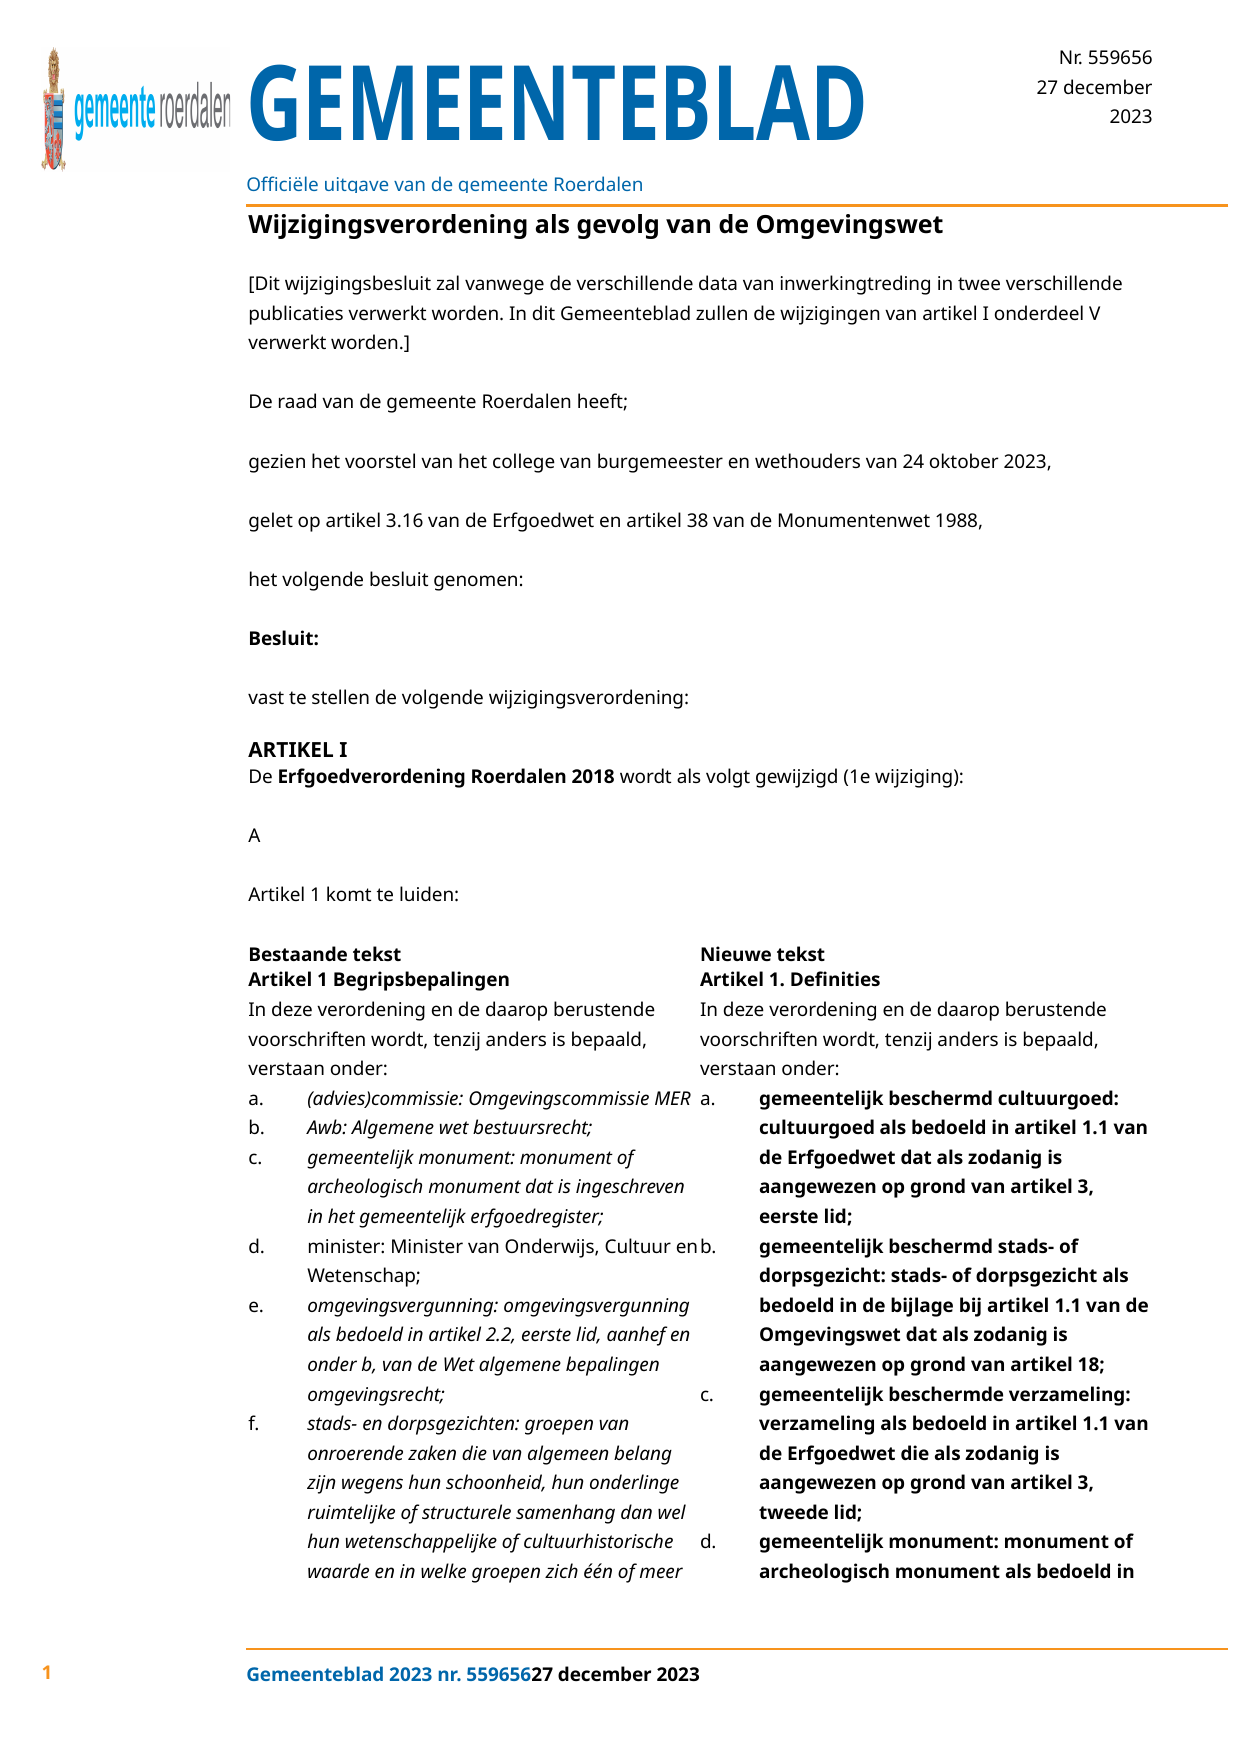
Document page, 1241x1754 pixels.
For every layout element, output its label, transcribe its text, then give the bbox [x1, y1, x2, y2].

text het volgende besluit genomen: [248, 566, 1152, 592]
table_header Nieuwe tekst [700, 941, 1152, 967]
text A [248, 822, 1152, 848]
picture [41, 47, 231, 172]
text ARTIKEL I [248, 735, 1152, 763]
table_cell Artikel 1 Begripsbepalingen In deze verordening en de daarop berustende voorschriften wordt, tenzij anders is bepaald, verstaan onder: (advies)commissie: Omgevingscommissie MER Awb: Algemene wet bestuursrecht; gemeentelijk monument: monument of archeologisch monument dat is ingeschreven in het gemeentelijk erfgoedregister; minister: Minister van Onderwijs, Cultuur en Wetenschap; omgevingsvergunning: omgevingsvergunning als bedoeld in artikel 2.2, eerste lid, aanhef en onder b, van de Wet algemene bepalingen omgevingsrecht; stads- en dorpsgezichten: groepen van onroerende zaken die van algemeen belang zijn wegens hun schoonheid, hun onderlinge ruimtelijke of structurele samenhang dan wel hun wetenschappelijke of cultuurhistorische waarde en in welke groepen zich één of meer [248, 967, 700, 1584]
text Artikel 1 komt te luiden: [248, 882, 1152, 907]
text Besluit: [248, 625, 1152, 651]
table_header Bestaande tekst [248, 941, 700, 967]
text gelet op artikel 3.16 van de Erfgoedwet en artikel 38 van de Monumentenwet 1988, [248, 507, 1152, 533]
text De raad van de gemeente Roerdalen heeft; [248, 389, 1152, 414]
table_cell Artikel 1. Definities In deze verordening en de daarop berustende voorschriften wordt, tenzij anders is bepaald, verstaan onder: gemeentelijk beschermd cultuurgoed: cultuurgoed als bedoeld in artikel 1.1 van de Erfgoedwet dat als zodanig is aangewezen op grond van artikel 3, eerste lid; gemeentelijk beschermd stads- of dorpsgezicht: stads- of dorpsgezicht als bedoeld in de bijlage bij artikel 1.1 van de Omgevingswet dat als zodanig is aangewezen op grond van artikel 18; gemeentelijk beschermde verzameling: verzameling als bedoeld in artikel 1.1 van de Erfgoedwet die als zodanig is aangewezen op grond van artikel 3, tweede lid; gemeentelijk monument: monument of archeologisch monument als bedoeld in [700, 967, 1152, 1584]
text De Erfgoedverordening Roerdalen 2018 wordt als volgt gewijzigd (1e wijziging): [248, 763, 1152, 789]
text vast te stellen de volgende wijzigingsverordening: [248, 684, 1152, 710]
text [Dit wijzigingsbesluit zal vanwege de verschillende data van inwerkingtreding in twee verschillende publicaties verwerkt worden. In dit Gemeenteblad zullen de wijzigingen van artikel I onderdeel V verwerkt worden.] [248, 270, 1152, 355]
text Wijzigingsverordening als gevolg van de Omgevingswet [248, 207, 1152, 241]
text gezien het voorstel van het college van burgemeester en wethouders van 24 oktober 2023, [248, 448, 1152, 473]
